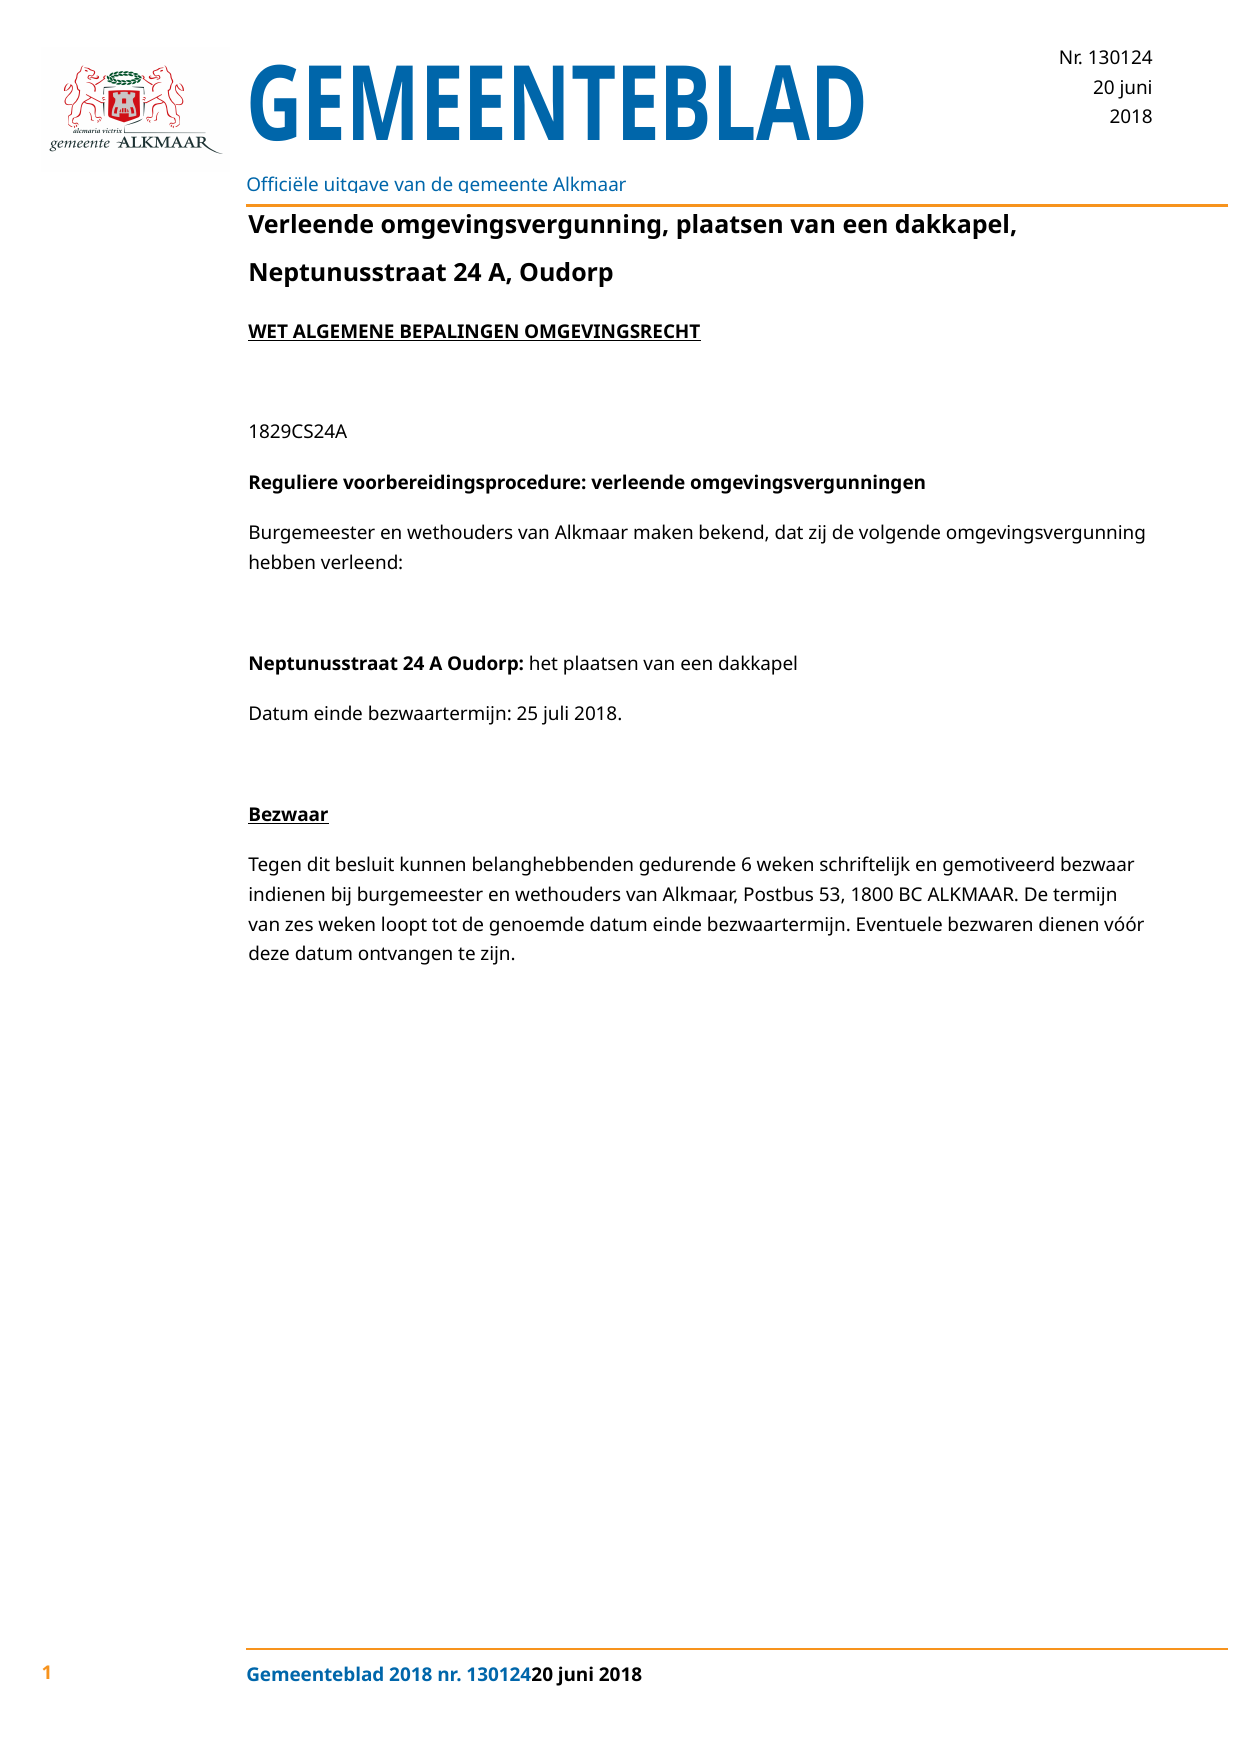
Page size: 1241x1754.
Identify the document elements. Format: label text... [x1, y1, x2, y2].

text Reguliere voorbereidingsprocedure: verleende omgevingsvergunningen [248, 469, 1152, 495]
text Datum einde bezwaartermijn: 25 juli 2018. [248, 700, 1152, 726]
text Tegen dit besluit kunnen belanghebbenden gedurende 6 weken schriftelijk en gemotiveerd bezwaar indienen bij burgemeester en wethouders van Alkmaar, Postbus 53, 1800 BC ALKMAAR. De termijn van zes weken loopt tot de genoemde datum einde bezwaartermijn. Eventuele bezwaren dienen vóór deze datum ontvangen te zijn. [248, 852, 1152, 966]
text 1829CS24A [248, 419, 1152, 444]
text Bezwaar [248, 801, 1152, 827]
text Burgemeester en wethouders van Alkmaar maken bekend, dat zij de volgende omgevingsvergunning hebben verleend: [248, 519, 1152, 575]
text Verleende omgevingsvergunning, plaatsen van een dakkapel, Neptunusstraat 24 A, Oudorp [248, 207, 1152, 288]
picture [41, 47, 231, 172]
text Neptunusstraat 24 A Oudorp: het plaatsen van een dakkapel [248, 650, 1152, 676]
text WET ALGEMENE BEPALINGEN OMGEVINGSRECHT [248, 318, 1152, 344]
